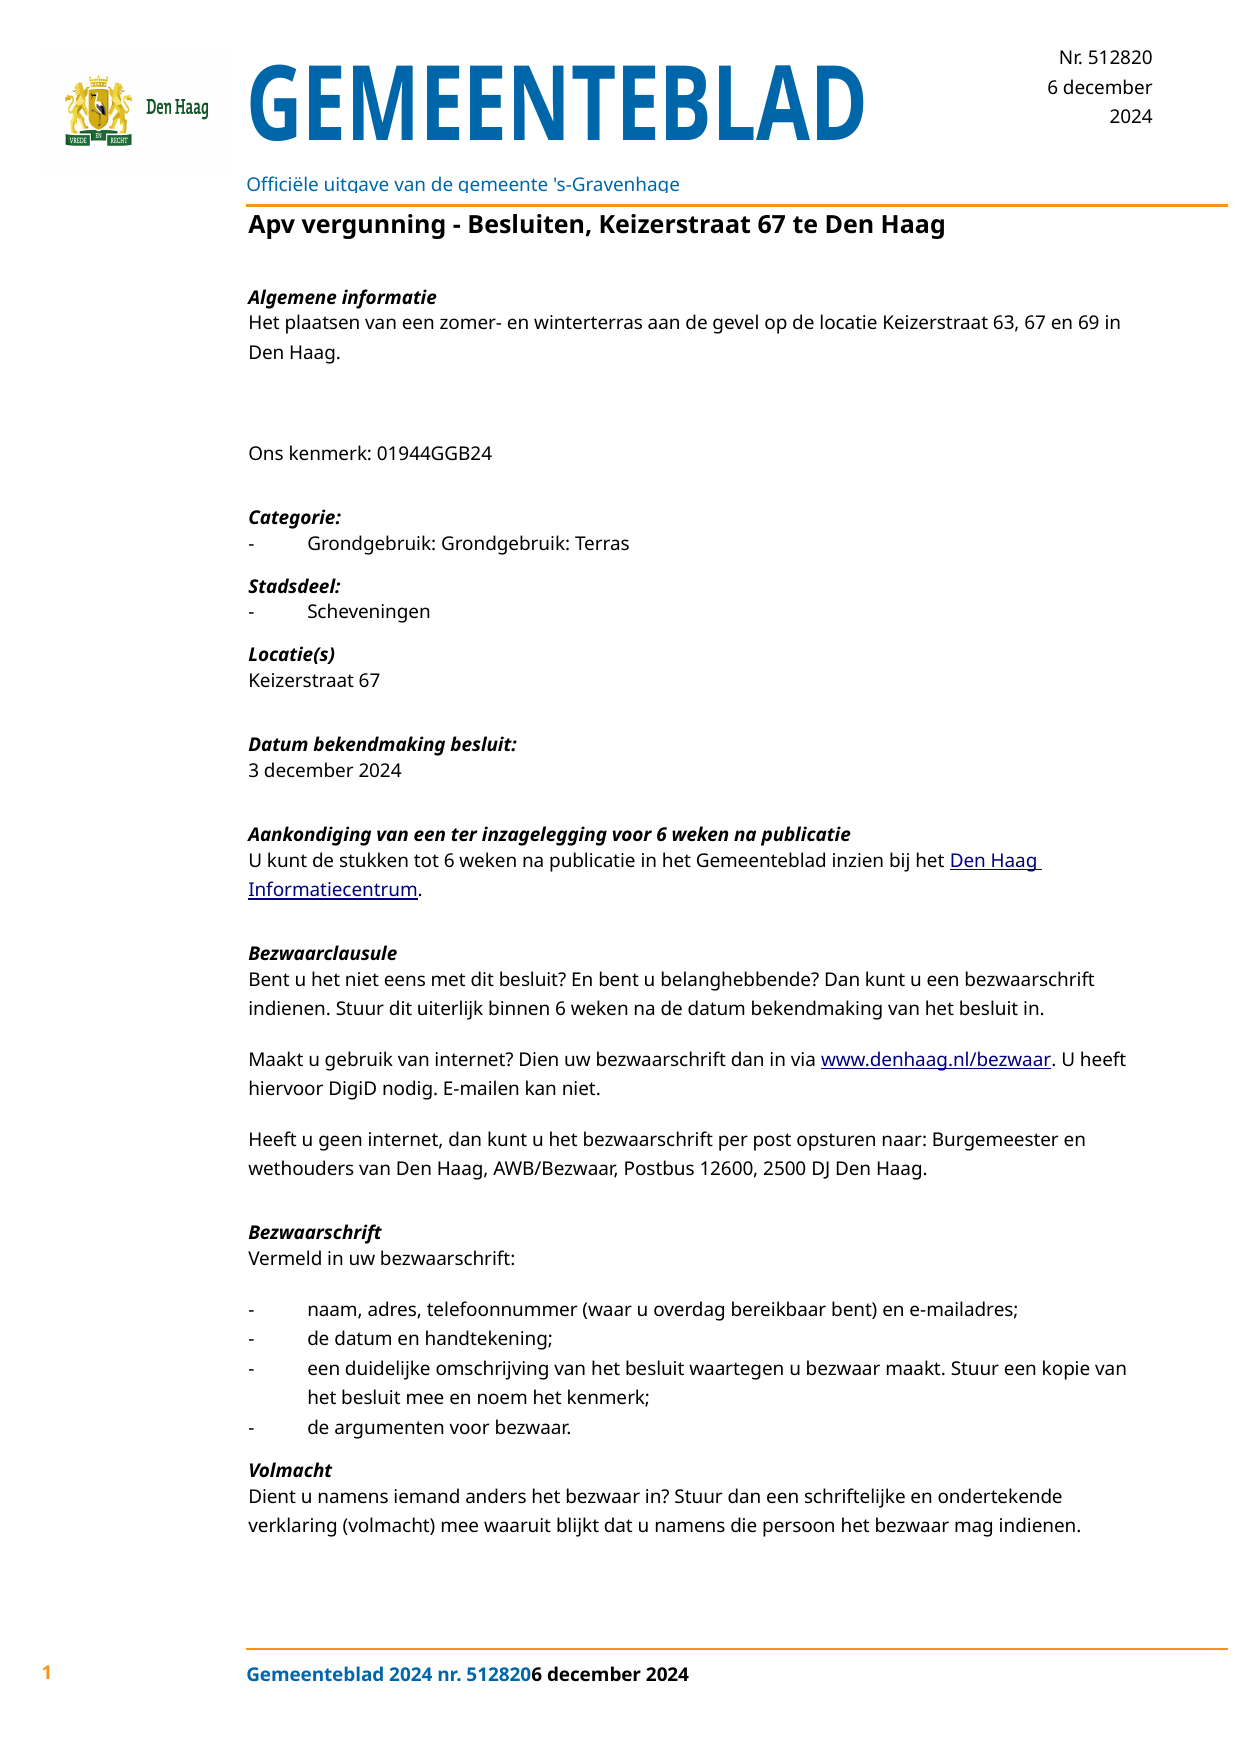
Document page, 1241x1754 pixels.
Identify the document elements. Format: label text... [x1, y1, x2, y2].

text Bezwaarschrift [248, 1219, 1152, 1245]
text Heeft u geen internet, dan kunt u het bezwaarschrift per post opsturen naar: Burgemeester en wethouders van Den Haag, AWB/Bezwaar, Postbus 12600, 2500 DJ Den Haag. [248, 1126, 1152, 1181]
text Categorie: [248, 504, 1152, 530]
text Stadsdeel: [248, 573, 1152, 598]
list de argumenten voor bezwaar. [248, 1414, 1152, 1440]
list een duidelijke omschrijving van het besluit waartegen u bezwaar maakt. Stuur een kopie van het besluit mee en noem het kenmerk; [248, 1355, 1152, 1410]
text Het plaatsen van een zomer- en winterterras aan de gevel op de locatie Keizerstraat 63, 67 en 69 in Den Haag. [248, 309, 1152, 365]
text Volmacht [248, 1457, 1152, 1483]
picture [41, 47, 231, 172]
text Vermeld in uw bezwaarschrift: [248, 1245, 1152, 1271]
text Locatie(s) [248, 642, 1152, 667]
text Apv vergunning - Besluiten, Keizerstraat 67 te Den Haag [248, 207, 1152, 241]
list Grondgebruik: Grondgebruik: Terras [248, 530, 1152, 555]
text Keizerstraat 67 [248, 667, 1152, 693]
text U kunt de stukken tot 6 weken na publicatie in het Gemeenteblad inzien bij het Den Haag Informatiecentrum. [248, 847, 1152, 902]
text Maakt u gebruik van internet? Dien uw bezwaarschrift dan in via www.denhaag.nl/bezwaar. U heeft hiervoor DigiD nodig. E-mailen kan niet. [248, 1046, 1152, 1101]
text Aankondiging van een ter inzagelegging voor 6 weken na publicatie [248, 821, 1152, 847]
text Ons kenmerk: 01944GGB24 [248, 440, 1152, 466]
list naam, adres, telefoonnummer (waar u overdag bereikbaar bent) en e-mailadres; [248, 1296, 1152, 1321]
text Bezwaarclausule [248, 940, 1152, 966]
text Dient u namens iemand anders het bezwaar in? Stuur dan een schriftelijke en ondertekende verklaring (volmacht) mee waaruit blijkt dat u namens die persoon het bezwaar mag indienen. [248, 1483, 1152, 1538]
list de datum en handtekening; [248, 1325, 1152, 1351]
text Datum bekendmaking besluit: [248, 731, 1152, 757]
list Scheveningen [248, 598, 1152, 624]
text 3 december 2024 [248, 757, 1152, 783]
text Bent u het niet eens met dit besluit? En bent u belanghebbende? Dan kunt u een bezwaarschrift indienen. Stuur dit uiterlijk binnen 6 weken na de datum bekendmaking van het besluit in. [248, 966, 1152, 1021]
text Algemene informatie [248, 284, 1152, 309]
